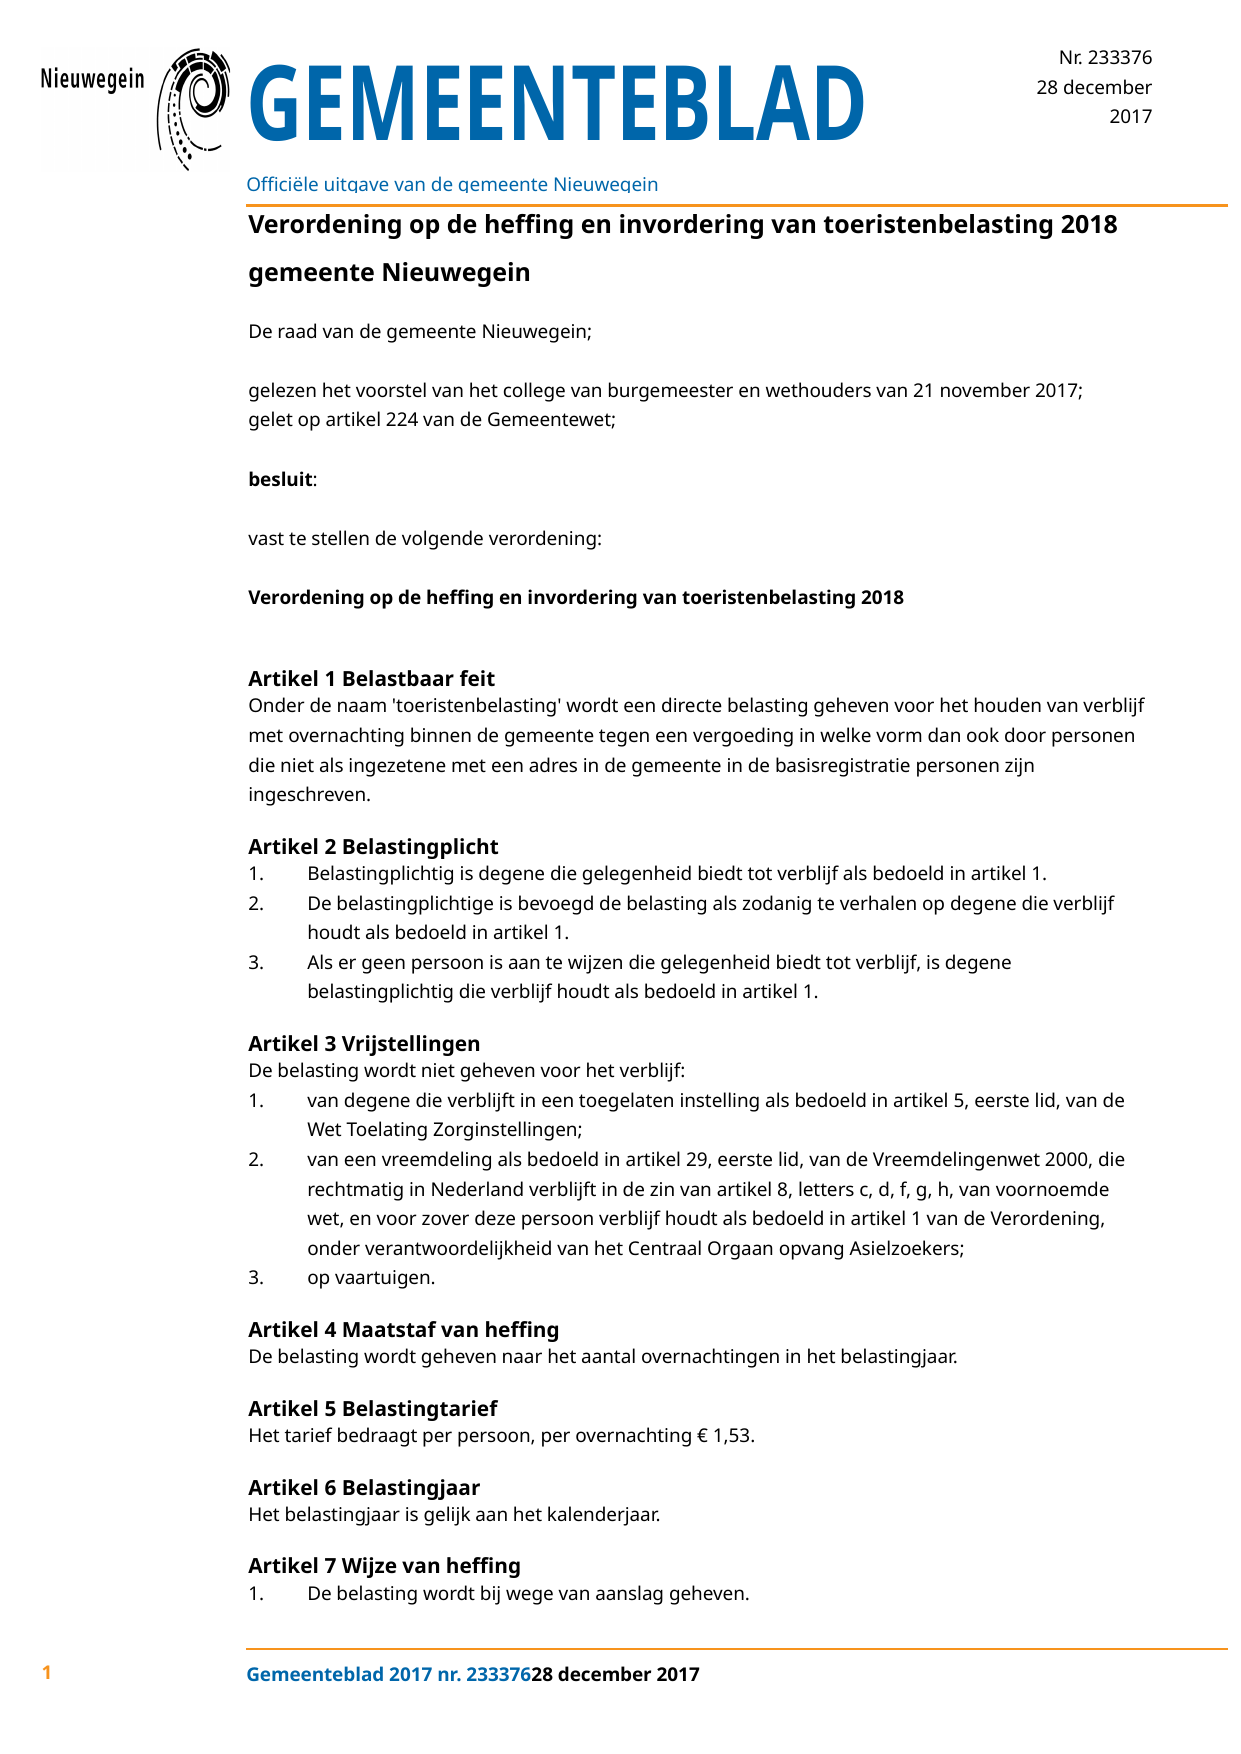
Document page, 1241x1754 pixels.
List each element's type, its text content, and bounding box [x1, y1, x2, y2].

text Het belastingjaar is gelijk aan het kalenderjaar. [248, 1501, 1152, 1527]
list De belasting wordt bij wege van aanslag geheven. [248, 1580, 1152, 1606]
text Artikel 5 Belastingtarief [248, 1394, 1152, 1422]
text Artikel 3 Vrijstellingen [248, 1029, 1152, 1057]
text gelet op artikel 224 van de Gemeentewet; [248, 407, 1152, 432]
list Belastingplichtig is degene die gelegenheid biedt tot verblijf als bedoeld in artikel 1. [248, 860, 1152, 886]
text Onder de naam 'toeristenbelasting' wordt een directe belasting geheven voor het houden van verblijf met overnachting binnen de gemeente tegen een vergoeding in welke vorm dan ook door personen die niet als ingezetene met een adres in de gemeente in de basisregistratie personen zijn ingeschreven. [248, 693, 1152, 807]
text Artikel 1 Belastbaar feit [248, 664, 1152, 693]
list van degene die verblijft in een toegelaten instelling als bedoeld in artikel 5, eerste lid, van de Wet Toelating Zorginstellingen; [248, 1087, 1152, 1142]
text Artikel 2 Belastingplicht [248, 832, 1152, 860]
text De raad van de gemeente Nieuwegein; [248, 318, 1152, 344]
text De belasting wordt geheven naar het aantal overnachtingen in het belastingjaar. [248, 1343, 1152, 1369]
text Verordening op de heffing en invordering van toeristenbelasting 2018 [248, 584, 1152, 610]
list van een vreemdeling als bedoeld in artikel 29, eerste lid, van de Vreemdelingenwet 2000, die rechtmatig in Nederland verblijft in de zin van artikel 8, letters c, d, f, g, h, van voornoemde wet, en voor zover deze persoon verblijf houdt als bedoeld in artikel 1 van de Verordening, onder verantwoordelijkheid van het Centraal Orgaan opvang Asielzoekers; [248, 1146, 1152, 1261]
list Als er geen persoon is aan te wijzen die gelegenheid biedt tot verblijf, is degene belastingplichtig die verblijf houdt als bedoeld in artikel 1. [248, 949, 1152, 1004]
text besluit: [248, 466, 1152, 492]
text De belasting wordt niet geheven voor het verblijf: [248, 1057, 1152, 1083]
text Artikel 6 Belastingjaar [248, 1473, 1152, 1501]
list op vaartuigen. [248, 1264, 1152, 1290]
text vast te stellen de volgende verordening: [248, 525, 1152, 551]
text Artikel 7 Wijze van heffing [248, 1551, 1152, 1580]
text Verordening op de heffing en invordering van toeristenbelasting 2018 gemeente Nieuwegein [248, 207, 1152, 288]
text Het tarief bedraagt per persoon, per overnachting € 1,53. [248, 1422, 1152, 1448]
text gelezen het voorstel van het college van burgemeester en wethouders van 21 november 2017; [248, 377, 1152, 403]
text Artikel 4 Maatstaf van heffing [248, 1315, 1152, 1343]
picture [41, 47, 231, 172]
list De belastingplichtige is bevoegd de belasting als zodanig te verhalen op degene die verblijf houdt als bedoeld in artikel 1. [248, 890, 1152, 945]
